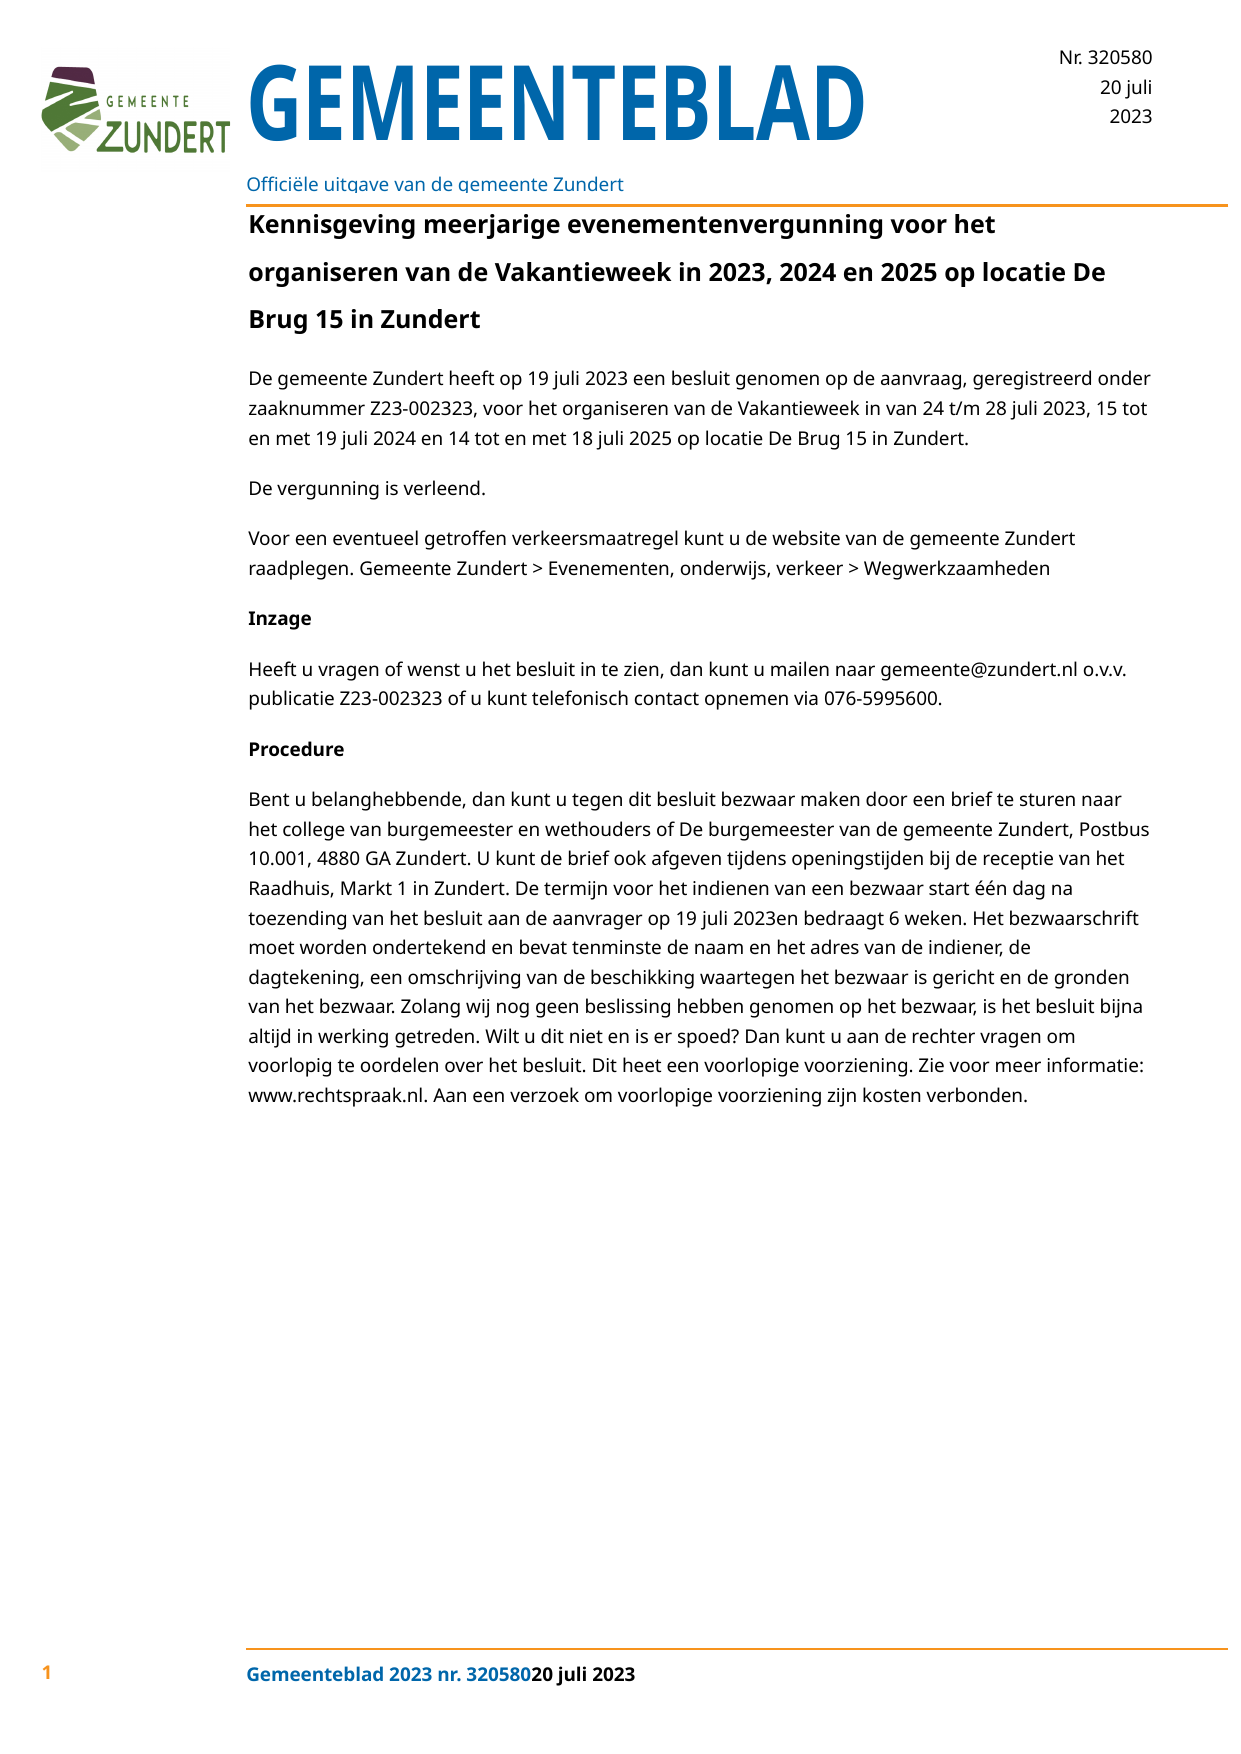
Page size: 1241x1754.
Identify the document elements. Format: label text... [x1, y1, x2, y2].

text Inzage [248, 606, 1152, 631]
text Bent u belanghebbende, dan kunt u tegen dit besluit bezwaar maken door een brief te sturen naar het college van burgemeester en wethouders of De burgemeester van de gemeente Zundert, Postbus 10.001, 4880 GA Zundert. U kunt de brief ook afgeven tijdens openingstijden bij de receptie van het Raadhuis, Markt 1 in Zundert. De termijn voor het indienen van een bezwaar start één dag na toezending van het besluit aan de aanvrager op 19 juli 2023en bedraagt 6 weken. Het bezwaarschrift moet worden ondertekend en bevat tenminste de naam en het adres van de indiener, de dagtekening, een omschrijving van de beschikking waartegen het bezwaar is gericht en de gronden van het bezwaar. Zolang wij nog geen beslissing hebben genomen op het bezwaar, is het besluit bijna altijd in werking getreden. Wilt u dit niet en is er spoed? Dan kunt u aan de rechter vragen om voorlopig te oordelen over het besluit. Dit heet een voorlopige voorziening. Zie voor meer informatie: www.rechtspraak.nl. Aan een verzoek om voorlopige voorziening zijn kosten verbonden. [248, 786, 1152, 1108]
text De vergunning is verleend. [248, 475, 1152, 501]
text De gemeente Zundert heeft op 19 juli 2023 een besluit genomen op de aanvraag, geregistreerd onder zaaknummer Z23-002323, voor het organiseren van de Vakantieweek in van 24 t/m 28 juli 2023, 15 tot en met 19 juli 2024 en 14 tot en met 18 juli 2025 op locatie De Brug 15 in Zundert. [248, 366, 1152, 450]
text Voor een eventueel getroffen verkeersmaatregel kunt u de website van de gemeente Zundert raadplegen. Gemeente Zundert > Evenementen, onderwijs, verkeer > Wegwerkzaamheden [248, 526, 1152, 581]
text Procedure [248, 736, 1152, 762]
picture [41, 47, 231, 172]
text Kennisgeving meerjarige evenementenvergunning voor het organiseren van de Vakantieweek in 2023, 2024 en 2025 op locatie De Brug 15 in Zundert [248, 207, 1152, 336]
text Heeft u vragen of wenst u het besluit in te zien, dan kunt u mailen naar gemeente@zundert.nl o.v.v. publicatie Z23-002323 of u kunt telefonisch contact opnemen via 076-5995600. [248, 656, 1152, 711]
